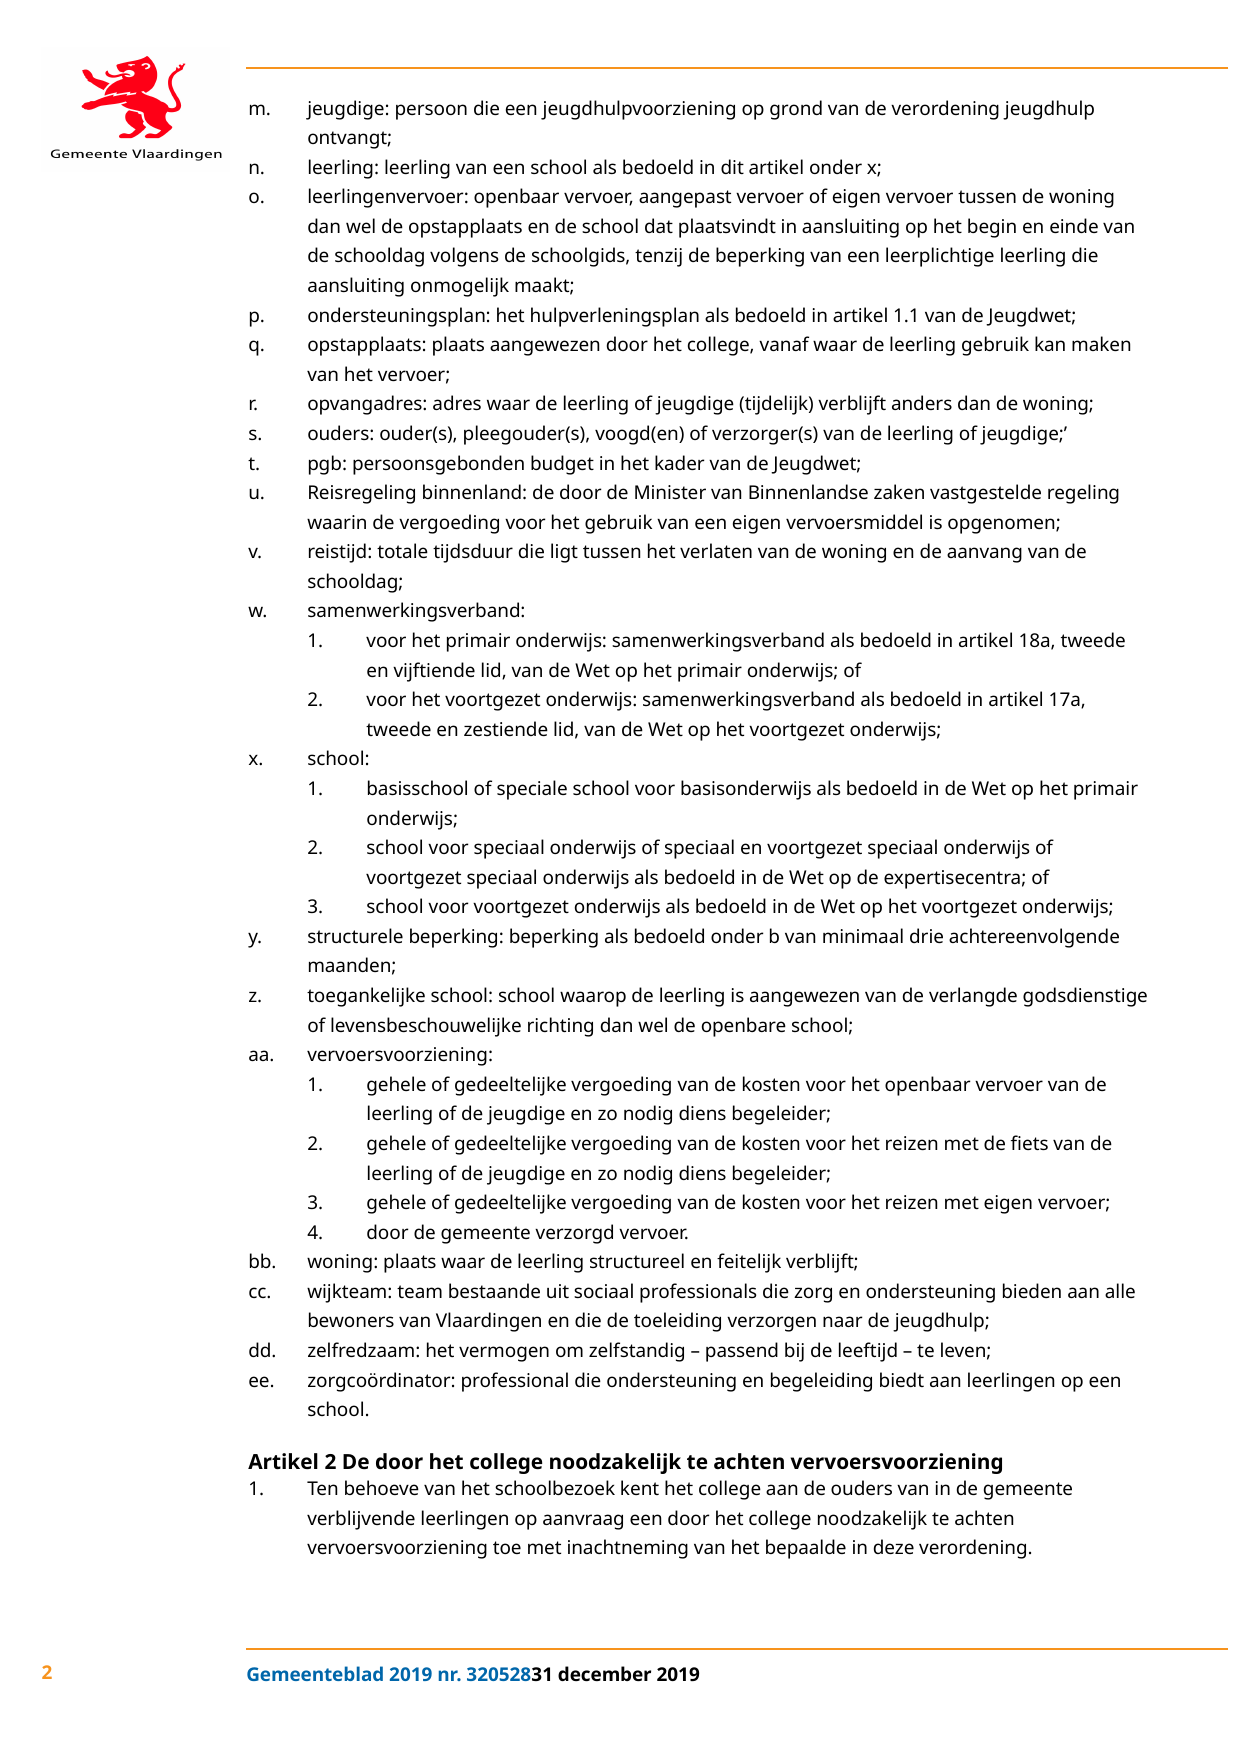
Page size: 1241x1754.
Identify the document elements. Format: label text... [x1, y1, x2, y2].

list opvangadres: adres waar de leerling of jeugdige (tijdelijk) verblijft anders dan de woning; [248, 391, 1152, 416]
list woning: plaats waar de leerling structureel en feitelijk verblijft; [248, 1248, 1152, 1274]
list jeugdige: persoon die een jeugdhulpvoorziening op grond van de verordening jeugdhulp ontvangt; [248, 95, 1152, 150]
list basisschool of speciale school voor basisonderwijs als bedoeld in de Wet op het primair onderwijs; [307, 775, 1152, 831]
list voor het voortgezet onderwijs: samenwerkingsverband als bedoeld in artikel 17a, tweede en zestiende lid, van de Wet op het voortgezet onderwijs; [307, 686, 1152, 742]
list door de gemeente verzorgd vervoer. [307, 1219, 1152, 1245]
list zelfredzaam: het vermogen om zelfstandig – passend bij de leeftijd – te leven; [248, 1337, 1152, 1363]
list Reisregeling binnenland: de door de Minister van Binnenlandse zaken vastgestelde regeling waarin de vergoeding voor het gebruik van een eigen vervoersmiddel is opgenomen; [248, 479, 1152, 535]
list samenwerkingsverband: [248, 598, 1152, 623]
list reistijd: totale tijdsduur die ligt tussen het verlaten van de woning en de aanvang van de schooldag; [248, 538, 1152, 594]
list Ten behoeve van het schoolbezoek kent het college aan de ouders van in de gemeente verblijvende leerlingen op aanvraag een door het college noodzakelijk te achten vervoersvoorziening toe met inachtneming van het bepaalde in deze verordening. [248, 1475, 1152, 1560]
list opstapplaats: plaats aangewezen door het college, vanaf waar de leerling gebruik kan maken van het vervoer; [248, 331, 1152, 387]
list leerlingenvervoer: openbaar vervoer, aangepast vervoer of eigen vervoer tussen de woning dan wel de opstapplaats en de school dat plaatsvindt in aansluiting op het begin en einde van de schooldag volgens de schoolgids, tenzij de beperking van een leerplichtige leerling die aansluiting onmogelijk maakt; [248, 183, 1152, 298]
list leerling: leerling van een school als bedoeld in dit artikel onder x; [248, 154, 1152, 180]
text Artikel 2 De door het college noodzakelijk te achten vervoersvoorziening [248, 1447, 1152, 1475]
list zorgcoördinator: professional die ondersteuning en begeleiding biedt aan leerlingen op een school. [248, 1367, 1152, 1422]
list gehele of gedeeltelijke vergoeding van de kosten voor het reizen met de fiets van de leerling of de jeugdige en zo nodig diens begeleider; [307, 1130, 1152, 1186]
picture [41, 47, 231, 172]
list wijkteam: team bestaande uit sociaal professionals die zorg en ondersteuning bieden aan alle bewoners van Vlaardingen en die de toeleiding verzorgen naar de jeugdhulp; [248, 1278, 1152, 1333]
list structurele beperking: beperking als bedoeld onder b van minimaal drie achtereenvolgende maanden; [248, 923, 1152, 978]
list pgb: persoonsgebonden budget in het kader van de Jeugdwet; [248, 450, 1152, 476]
list school: [248, 746, 1152, 771]
list gehele of gedeeltelijke vergoeding van de kosten voor het openbaar vervoer van de leerling of de jeugdige en zo nodig diens begeleider; [307, 1071, 1152, 1126]
list school voor speciaal onderwijs of speciaal en voortgezet speciaal onderwijs of voortgezet speciaal onderwijs als bedoeld in de Wet op de expertisecentra; of [307, 834, 1152, 890]
list toegankelijke school: school waarop de leerling is aangewezen van de verlangde godsdienstige of levensbeschouwelijke richting dan wel de openbare school; [248, 982, 1152, 1038]
list ouders: ouder(s), pleegouder(s), voogd(en) of verzorger(s) van de leerling of jeugdige;’ [248, 420, 1152, 446]
list voor het primair onderwijs: samenwerkingsverband als bedoeld in artikel 18a, tweede en vijftiende lid, van de Wet op het primair onderwijs; of [307, 627, 1152, 683]
list ondersteuningsplan: het hulpverleningsplan als bedoeld in artikel 1.1 van de Jeugdwet; [248, 302, 1152, 328]
list gehele of gedeeltelijke vergoeding van de kosten voor het reizen met eigen vervoer; [307, 1189, 1152, 1215]
list school voor voortgezet onderwijs als bedoeld in de Wet op het voortgezet onderwijs; [307, 893, 1152, 919]
list vervoersvoorziening: [248, 1041, 1152, 1067]
